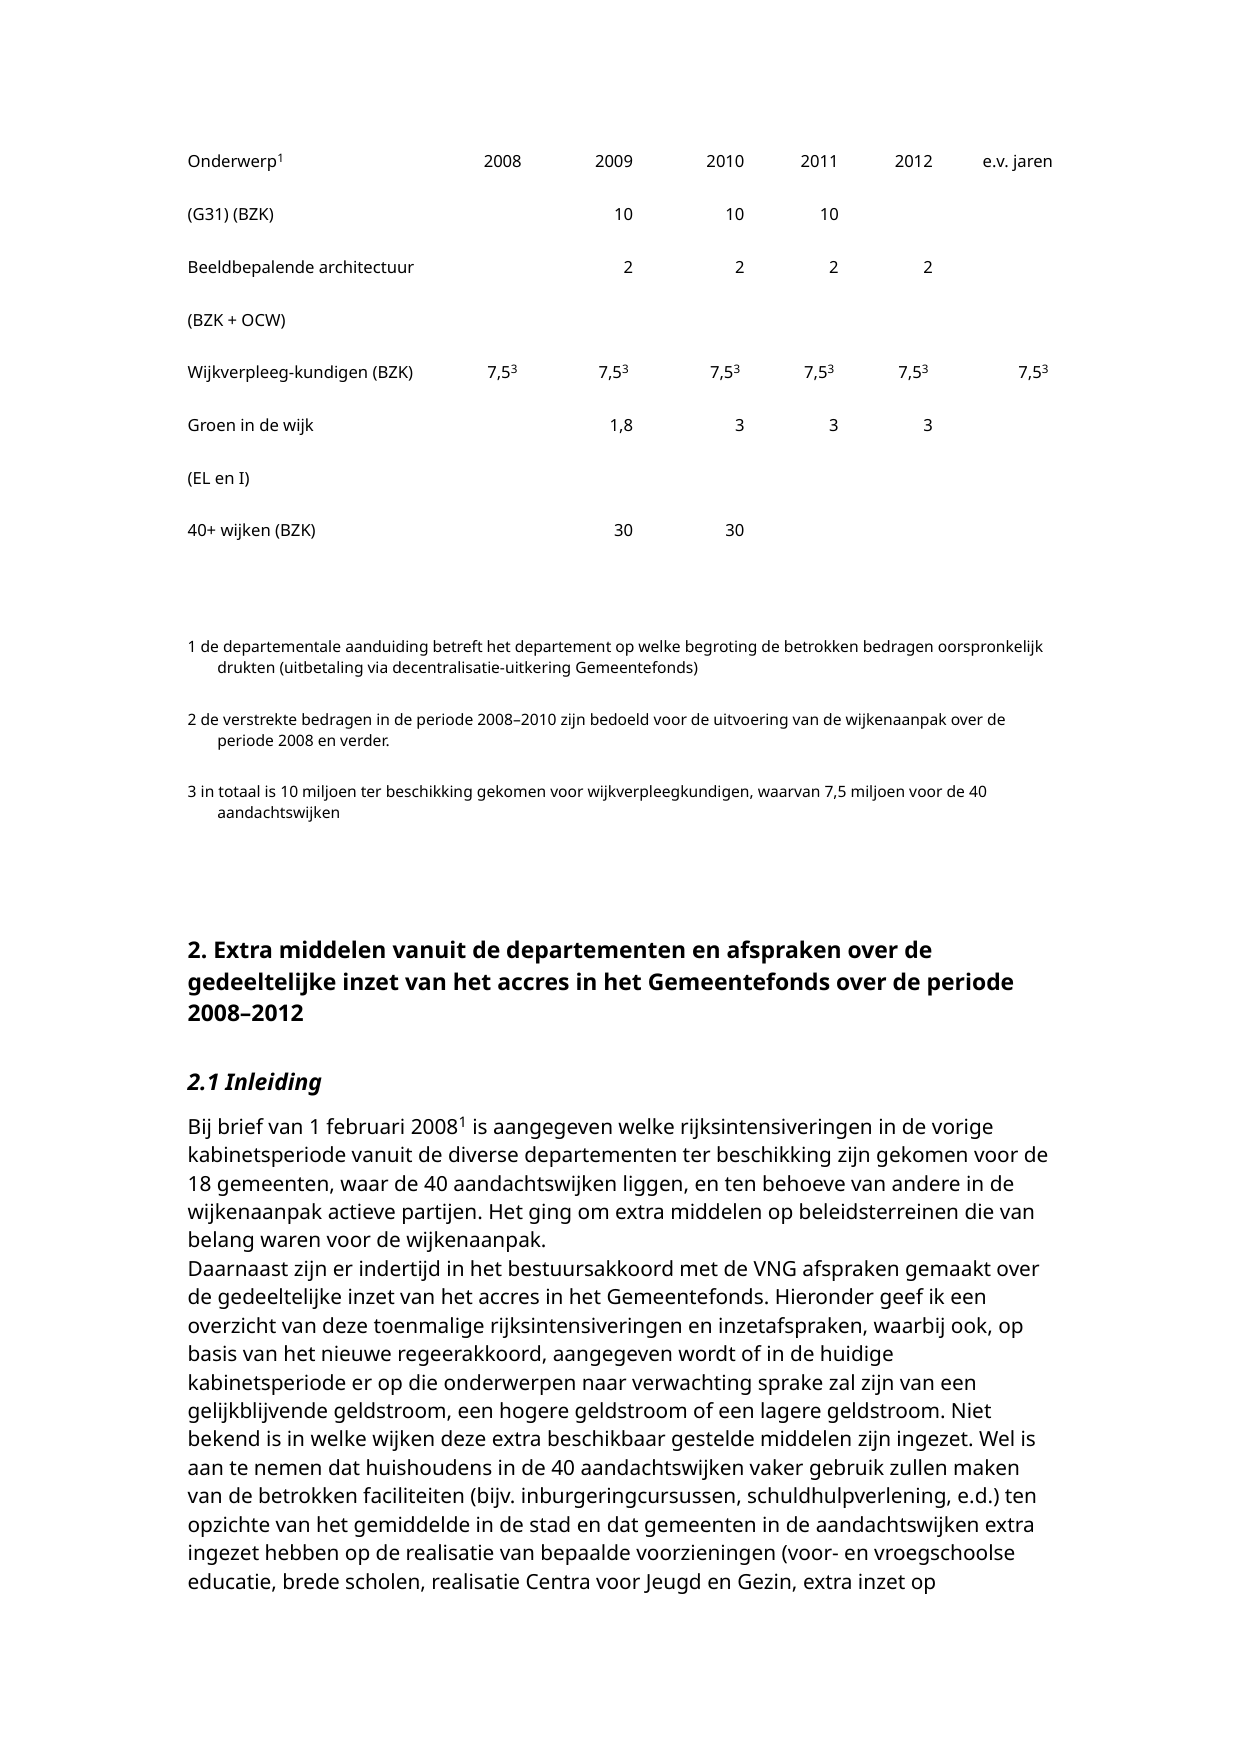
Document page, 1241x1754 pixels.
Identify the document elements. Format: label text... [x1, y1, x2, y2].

text Bij brief van 1 februari 20081 is aangegeven welke rijksintensiveringen in de vorige kabinetsperiode vanuit de diverse departementen ter beschikking zijn gekomen voor de 18 gemeenten, waar de 40 aandachtswijken liggen, en ten behoeve van andere in de wijkenaanpak actieve partijen. Het ging om extra middelen op beleidsterreinen die van belang waren voor de wijkenaanpak. [187, 1112, 1053, 1254]
table_cell Beeldbepalende architectuur (BZK + OCW) [188, 255, 427, 361]
table_cell [933, 519, 1053, 577]
table_cell 2 [521, 255, 633, 361]
table_cell 10 [744, 203, 838, 255]
table_cell 7,53 [933, 361, 1053, 413]
table_cell [188, 578, 427, 636]
table_header e.v. jaren [933, 150, 1053, 203]
table_cell 10 [521, 203, 633, 255]
subtitle 2.1 Inleiding [187, 1066, 1053, 1097]
table_cell 7,53 [633, 361, 744, 413]
table_cell [521, 578, 633, 636]
table_cell [933, 255, 1053, 361]
table_cell [427, 414, 521, 519]
table_cell [427, 519, 521, 577]
table_header 2012 [839, 150, 933, 203]
table_cell (G31) (BZK) [188, 203, 427, 255]
table_cell [427, 255, 521, 361]
table_cell Wijkverpleeg-kundigen (BZK) [188, 361, 427, 413]
table_header 2011 [744, 150, 838, 203]
table_cell 2 [633, 255, 744, 361]
table_cell 10 [633, 203, 744, 255]
table_header 2010 [633, 150, 744, 203]
table_cell [933, 578, 1053, 636]
table_header 2009 [521, 150, 633, 203]
table_header Onderwerp1 [188, 150, 427, 203]
table_cell 7,53 [521, 361, 633, 413]
table_cell [744, 519, 838, 577]
table_cell 3 [744, 414, 838, 519]
table_cell 2 [839, 255, 933, 361]
text Daarnaast zijn er indertijd in het bestuursakkoord met de VNG afspraken gemaakt over de gedeeltelijke inzet van het accres in het Gemeentefonds. Hieronder geef ik een overzicht van deze toenmalige rijksintensiveringen en inzetafspraken, waarbij ook, op basis van het nieuwe regeerakkoord, aangegeven wordt of in de huidige kabinetsperiode er op die onderwerpen naar verwachting sprake zal zijn van een gelijkblijvende geldstroom, een hogere geldstroom of een lagere geldstroom. Niet bekend is in welke wijken deze extra beschikbaar gestelde middelen zijn ingezet. Wel is aan te nemen dat huishoudens in de 40 aandachtswijken vaker gebruik zullen maken van de betrokken faciliteiten (bijv. inburgeringcursussen, schuldhulpverlening, e.d.) ten opzichte van het gemiddelde in de stad en dat gemeenten in de aandachtswijken extra ingezet hebben op de realisatie van bepaalde voorzieningen (voor- en vroegschoolse educatie, brede scholen, realisatie Centra voor Jeugd en Gezin, extra inzet op [187, 1254, 1053, 1595]
table_cell 3 [633, 414, 744, 519]
table_cell 30 [521, 519, 633, 577]
table_cell [933, 203, 1053, 255]
table_cell Groen in de wijk (EL en I) [188, 414, 427, 519]
table_cell 7,53 [427, 361, 521, 413]
table_cell [839, 519, 933, 577]
table_cell [839, 203, 933, 255]
table_cell [744, 578, 838, 636]
table_cell [839, 578, 933, 636]
table_cell 3 [839, 414, 933, 519]
table_cell [427, 203, 521, 255]
table_cell 7,53 [839, 361, 933, 413]
table_cell 1,8 [521, 414, 633, 519]
subtitle 2. Extra middelen vanuit de departementen en afspraken over de gedeeltelijke inzet van het accres in het Gemeentefonds over de periode 2008–2012 [187, 934, 1053, 1028]
table_cell 1 de departementale aanduiding betreft het departement op welke begroting de betrokken bedragen oorspronkelijk drukten (uitbetaling via decentralisatie-uitkering Gemeentefonds) 2 de verstrekte bedragen in de periode 2008–2010 zijn bedoeld voor de uitvoering van de wijkenaanpak over de periode 2008 en verder. 3 in totaal is 10 miljoen ter beschikking gekomen voor wijkverpleegkundigen, waarvan 7,5 miljoen voor de 40 aandachtswijken [188, 636, 1053, 853]
table_cell 30 [633, 519, 744, 577]
table_header 2008 [427, 150, 521, 203]
table_cell [427, 578, 521, 636]
table_cell [933, 414, 1053, 519]
table_cell 40+ wijken (BZK) [188, 519, 427, 577]
table_cell [633, 578, 744, 636]
table_cell 7,53 [744, 361, 838, 413]
table_cell 2 [744, 255, 838, 361]
